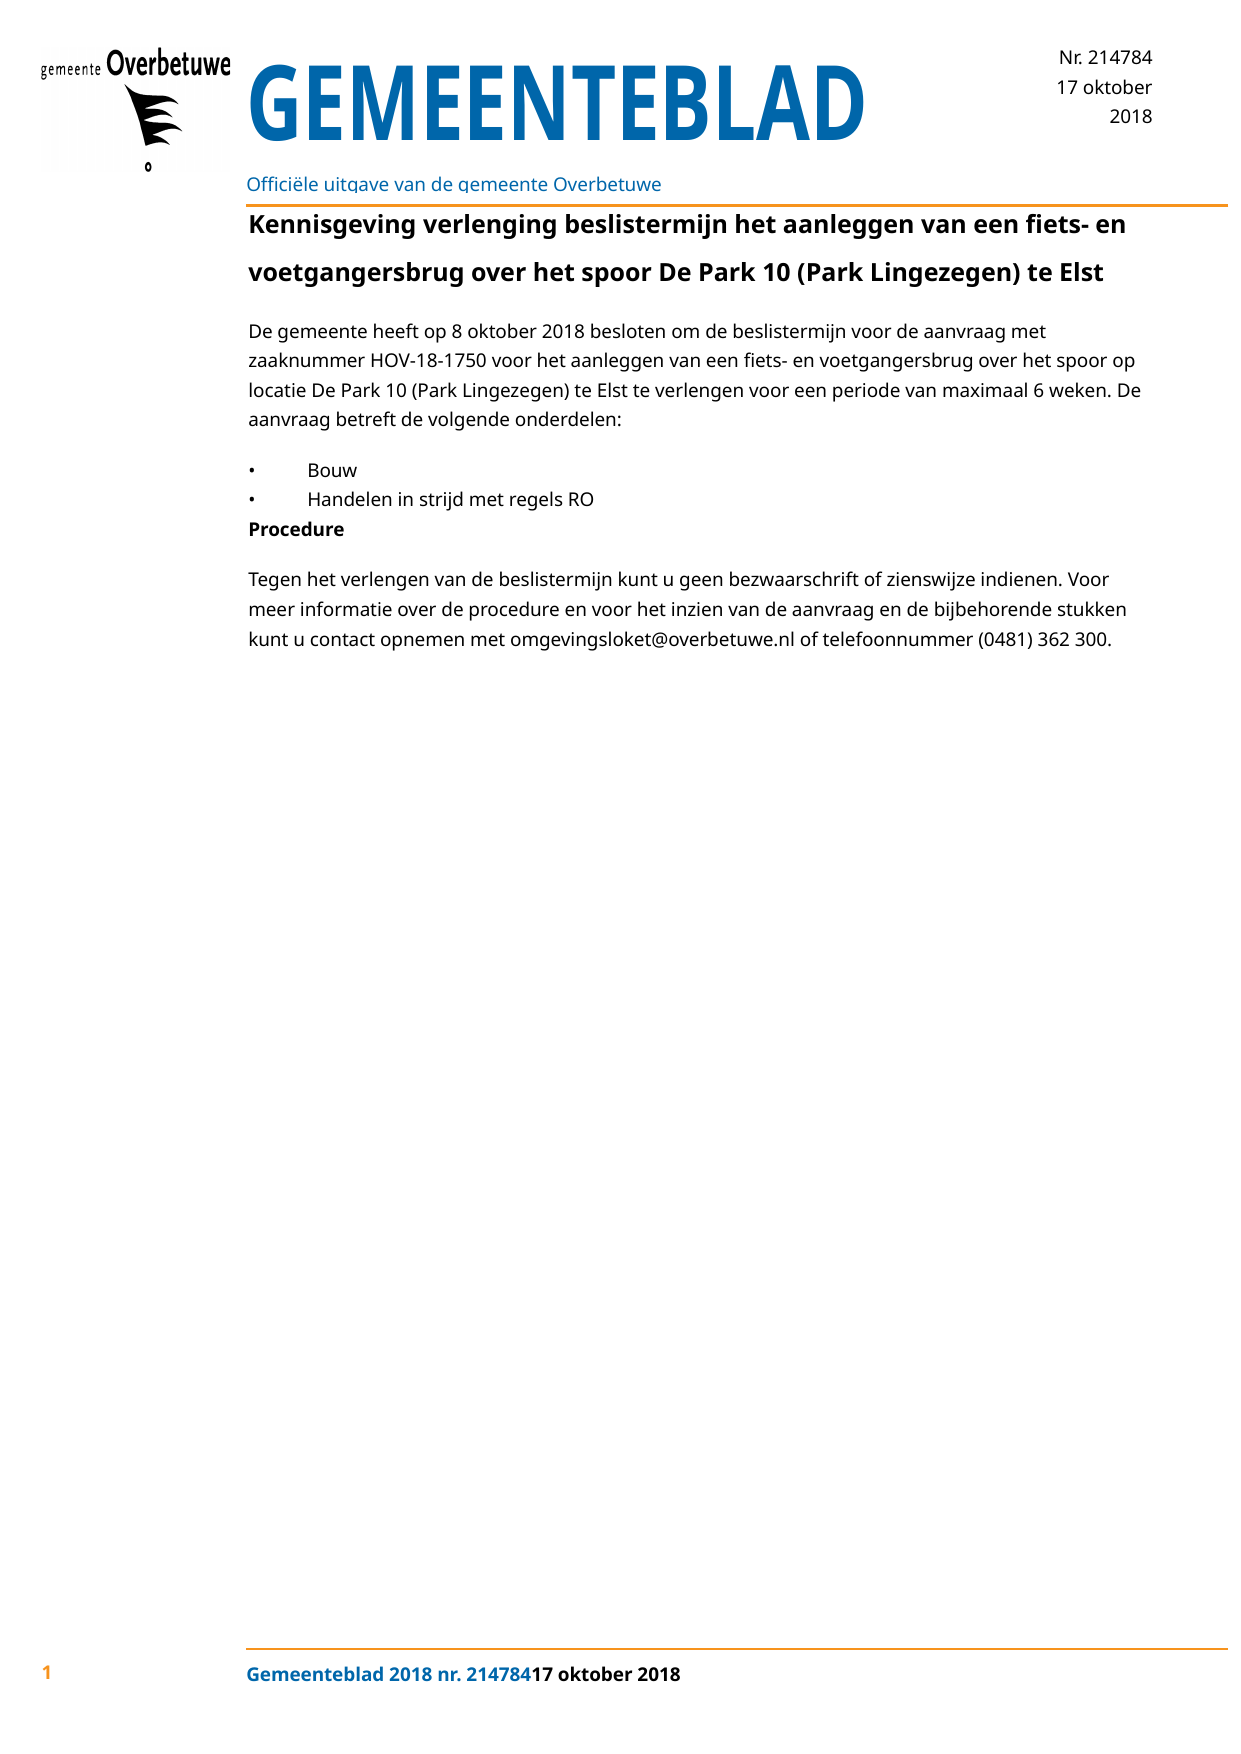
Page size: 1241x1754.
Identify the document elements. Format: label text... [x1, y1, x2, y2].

text Procedure [248, 516, 1152, 542]
text Tegen het verlengen van de beslistermijn kunt u geen bezwaarschrift of zienswijze indienen. Voor meer informatie over de procedure en voor het inzien van de aanvraag en de bijbehorende stukken kunt u contact opnemen met omgevingsloket@overbetuwe.nl of telefoonnummer (0481) 362 300. [248, 567, 1152, 652]
list Bouw [248, 457, 1152, 483]
text De gemeente heeft op 8 oktober 2018 besloten om de beslistermijn voor de aanvraag met zaaknummer HOV-18-1750 voor het aanleggen van een fiets- en voetgangersbrug over het spoor op locatie De Park 10 (Park Lingezegen) te Elst te verlengen voor een periode van maximaal 6 weken. De aanvraag betreft de volgende onderdelen: [248, 318, 1152, 432]
picture [41, 47, 231, 172]
text Kennisgeving verlenging beslistermijn het aanleggen van een fiets- en voetgangersbrug over het spoor De Park 10 (Park Lingezegen) te Elst [248, 207, 1152, 288]
list Handelen in strijd met regels RO [248, 487, 1152, 512]
